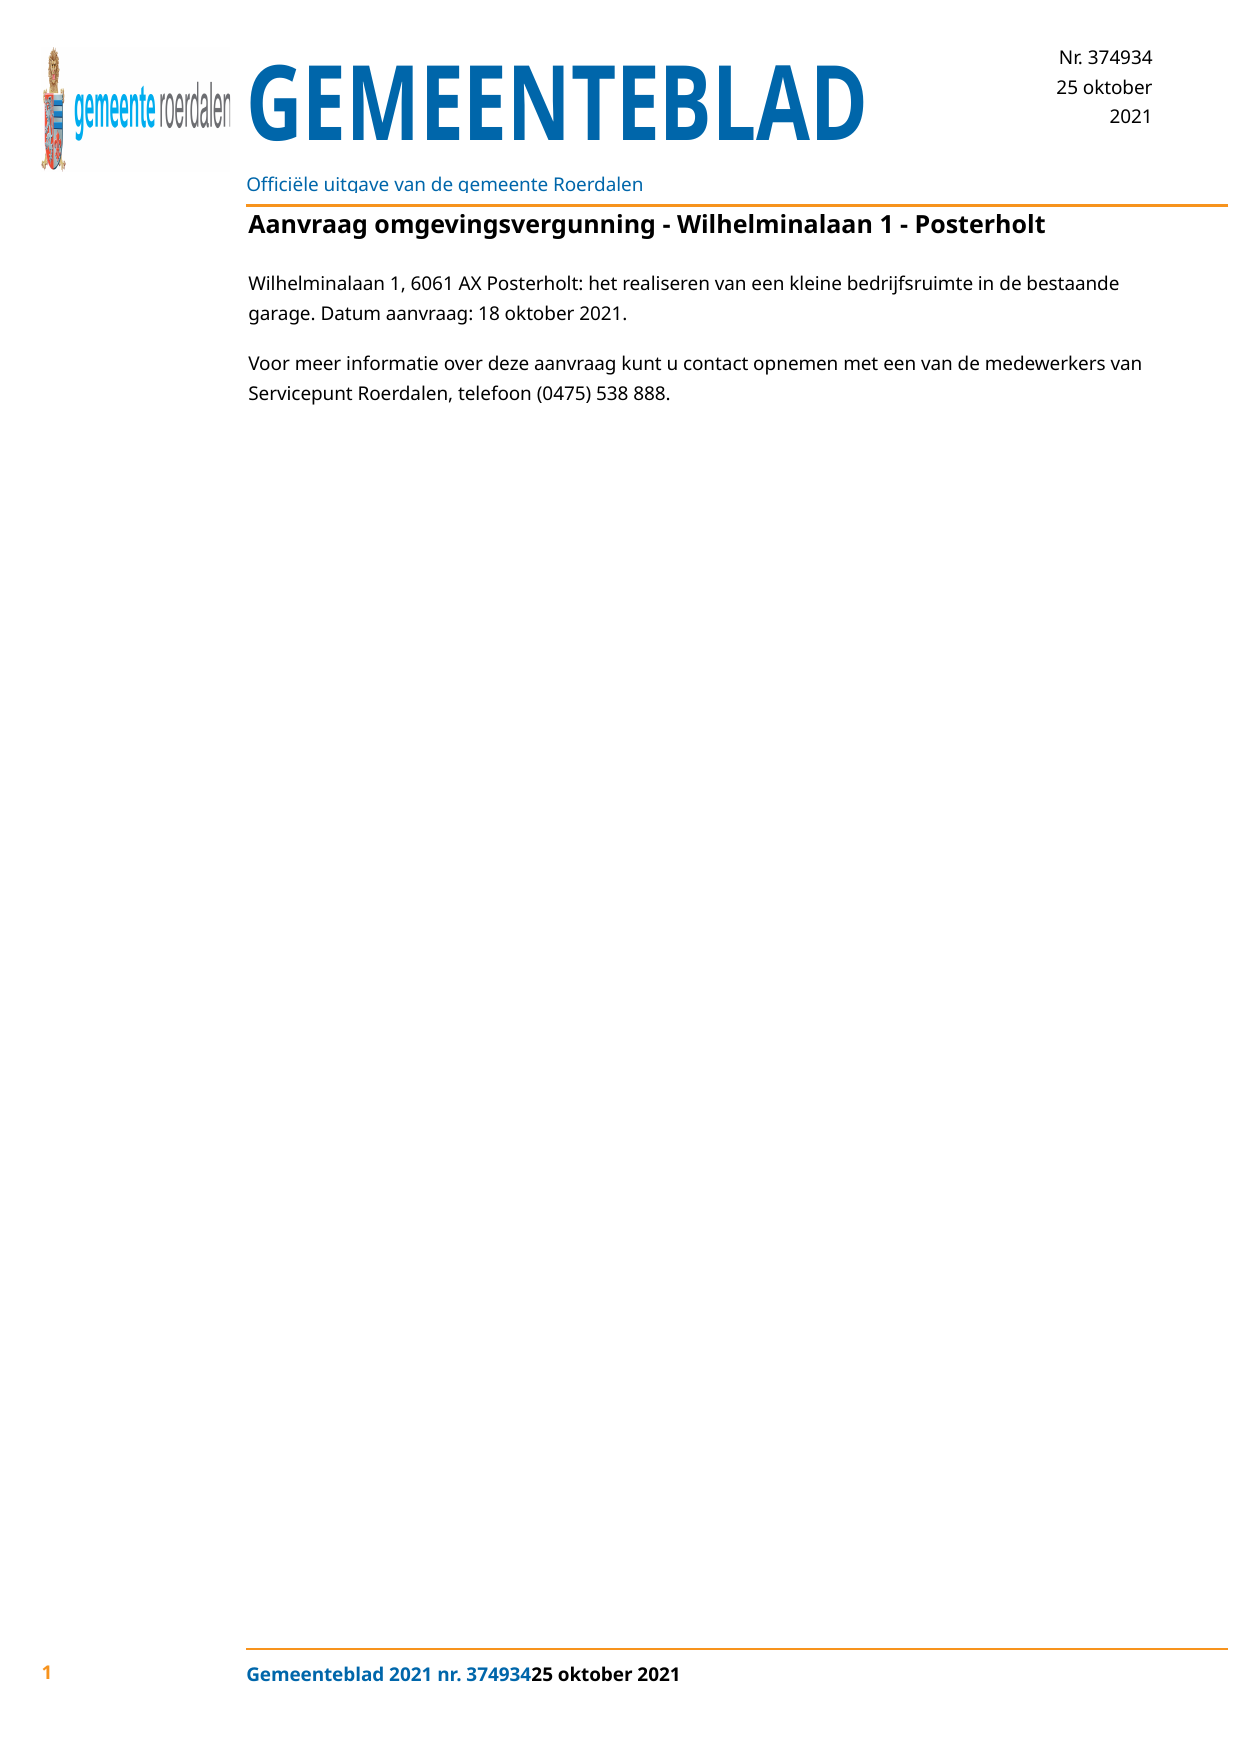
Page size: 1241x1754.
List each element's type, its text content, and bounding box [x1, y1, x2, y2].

text Voor meer informatie over deze aanvraag kunt u contact opnemen met een van de medewerkers van Servicepunt Roerdalen, telefoon (0475) 538 888. [248, 350, 1152, 406]
text Wilhelminalaan 1, 6061 AX Posterholt: het realiseren van een kleine bedrijfsruimte in de bestaande garage. Datum aanvraag: 18 oktober 2021. [248, 270, 1152, 326]
picture [41, 47, 231, 172]
text Aanvraag omgevingsvergunning - Wilhelminalaan 1 - Posterholt [248, 207, 1152, 241]
